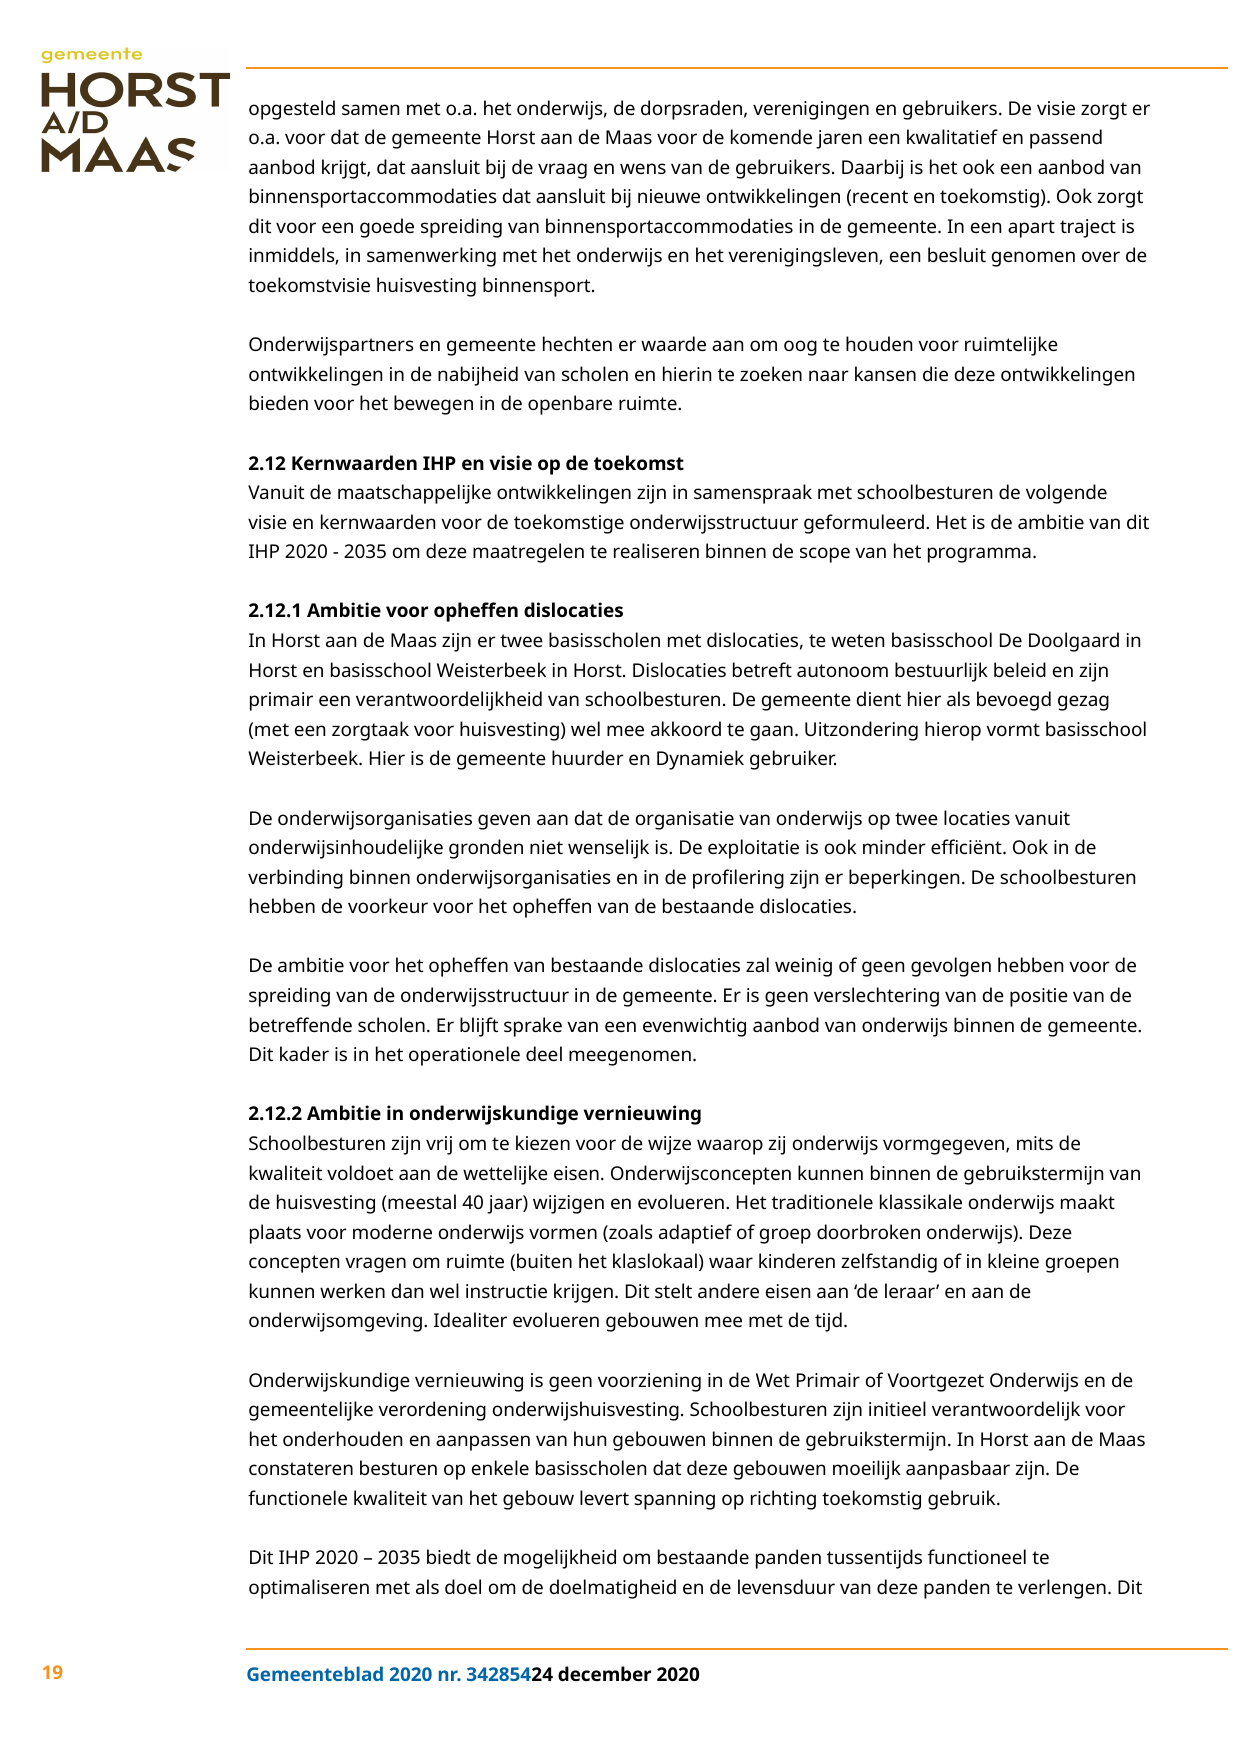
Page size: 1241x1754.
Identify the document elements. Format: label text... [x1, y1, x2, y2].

text 2.12.2 Ambitie in onderwijskundige vernieuwing [248, 1101, 1152, 1126]
text Onderwijskundige vernieuwing is geen voorziening in de Wet Primair of Voortgezet Onderwijs en de gemeentelijke verordening onderwijshuisvesting. Schoolbesturen zijn initieel verantwoordelijk voor het onderhouden en aanpassen van hun gebouwen binnen de gebruikstermijn. In Horst aan de Maas constateren besturen op enkele basisscholen dat deze gebouwen moeilijk aanpasbaar zijn. De functionele kwaliteit van het gebouw levert spanning op richting toekomstig gebruik. [248, 1367, 1152, 1511]
picture [41, 47, 231, 172]
text De onderwijsorganisaties geven aan dat de organisatie van onderwijs op twee locaties vanuit onderwijsinhoudelijke gronden niet wenselijk is. De exploitatie is ook minder efficiënt. Ook in de verbinding binnen onderwijsorganisaties en in de profilering zijn er beperkingen. De schoolbesturen hebben de voorkeur voor het opheffen van de bestaande dislocaties. [248, 805, 1152, 919]
text 2.12.1 Ambitie voor opheffen dislocaties [248, 598, 1152, 623]
text In Horst aan de Maas zijn er twee basisscholen met dislocaties, te weten basisschool De Doolgaard in Horst en basisschool Weisterbeek in Horst. Dislocaties betreft autonoom bestuurlijk beleid en zijn primair een verantwoordelijkheid van schoolbesturen. De gemeente dient hier als bevoegd gezag (met een zorgtaak voor huisvesting) wel mee akkoord te gaan. Uitzondering hierop vormt basisschool Weisterbeek. Hier is de gemeente huurder en Dynamiek gebruiker. [248, 627, 1152, 771]
text Onderwijspartners en gemeente hechten er waarde aan om oog te houden voor ruimtelijke ontwikkelingen in de nabijheid van scholen en hierin te zoeken naar kansen die deze ontwikkelingen bieden voor het bewegen in de openbare ruimte. [248, 331, 1152, 416]
text 2.12 Kernwaarden IHP en visie op de toekomst [248, 450, 1152, 476]
text De ambitie voor het opheffen van bestaande dislocaties zal weinig of geen gevolgen hebben voor de spreiding van de onderwijsstructuur in de gemeente. Er is geen verslechtering van de positie van de betreffende scholen. Er blijft sprake van een evenwichtig aanbod van onderwijs binnen de gemeente. Dit kader is in het operationele deel meegenomen. [248, 953, 1152, 1067]
text Vanuit de maatschappelijke ontwikkelingen zijn in samenspraak met schoolbesturen de volgende visie en kernwaarden voor de toekomstige onderwijsstructuur geformuleerd. Het is de ambitie van dit IHP 2020 - 2035 om deze maatregelen te realiseren binnen de scope van het programma. [248, 479, 1152, 564]
text opgesteld samen met o.a. het onderwijs, de dorpsraden, verenigingen en gebruikers. De visie zorgt er o.a. voor dat de gemeente Horst aan de Maas voor de komende jaren een kwalitatief en passend aanbod krijgt, dat aansluit bij de vraag en wens van de gebruikers. Daarbij is het ook een aanbod van binnensportaccommodaties dat aansluit bij nieuwe ontwikkelingen (recent en toekomstig). Ook zorgt dit voor een goede spreiding van binnensportaccommodaties in de gemeente. In een apart traject is inmiddels, in samenwerking met het onderwijs en het verenigingsleven, een besluit genomen over de toekomstvisie huisvesting binnensport. [248, 95, 1152, 298]
text Dit IHP 2020 – 2035 biedt de mogelijkheid om bestaande panden tussentijds functioneel te optimaliseren met als doel om de doelmatigheid en de levensduur van deze panden te verlengen. Dit [248, 1544, 1152, 1600]
text Schoolbesturen zijn vrij om te kiezen voor de wijze waarop zij onderwijs vormgegeven, mits de kwaliteit voldoet aan de wettelijke eisen. Onderwijsconcepten kunnen binnen de gebruikstermijn van de huisvesting (meestal 40 jaar) wijzigen en evolueren. Het traditionele klassikale onderwijs maakt plaats voor moderne onderwijs vormen (zoals adaptief of groep doorbroken onderwijs). Deze concepten vragen om ruimte (buiten het klaslokaal) waar kinderen zelfstandig of in kleine groepen kunnen werken dan wel instructie krijgen. Dit stelt andere eisen aan ‘de leraar’ en aan de onderwijsomgeving. Idealiter evolueren gebouwen mee met de tijd. [248, 1130, 1152, 1333]
